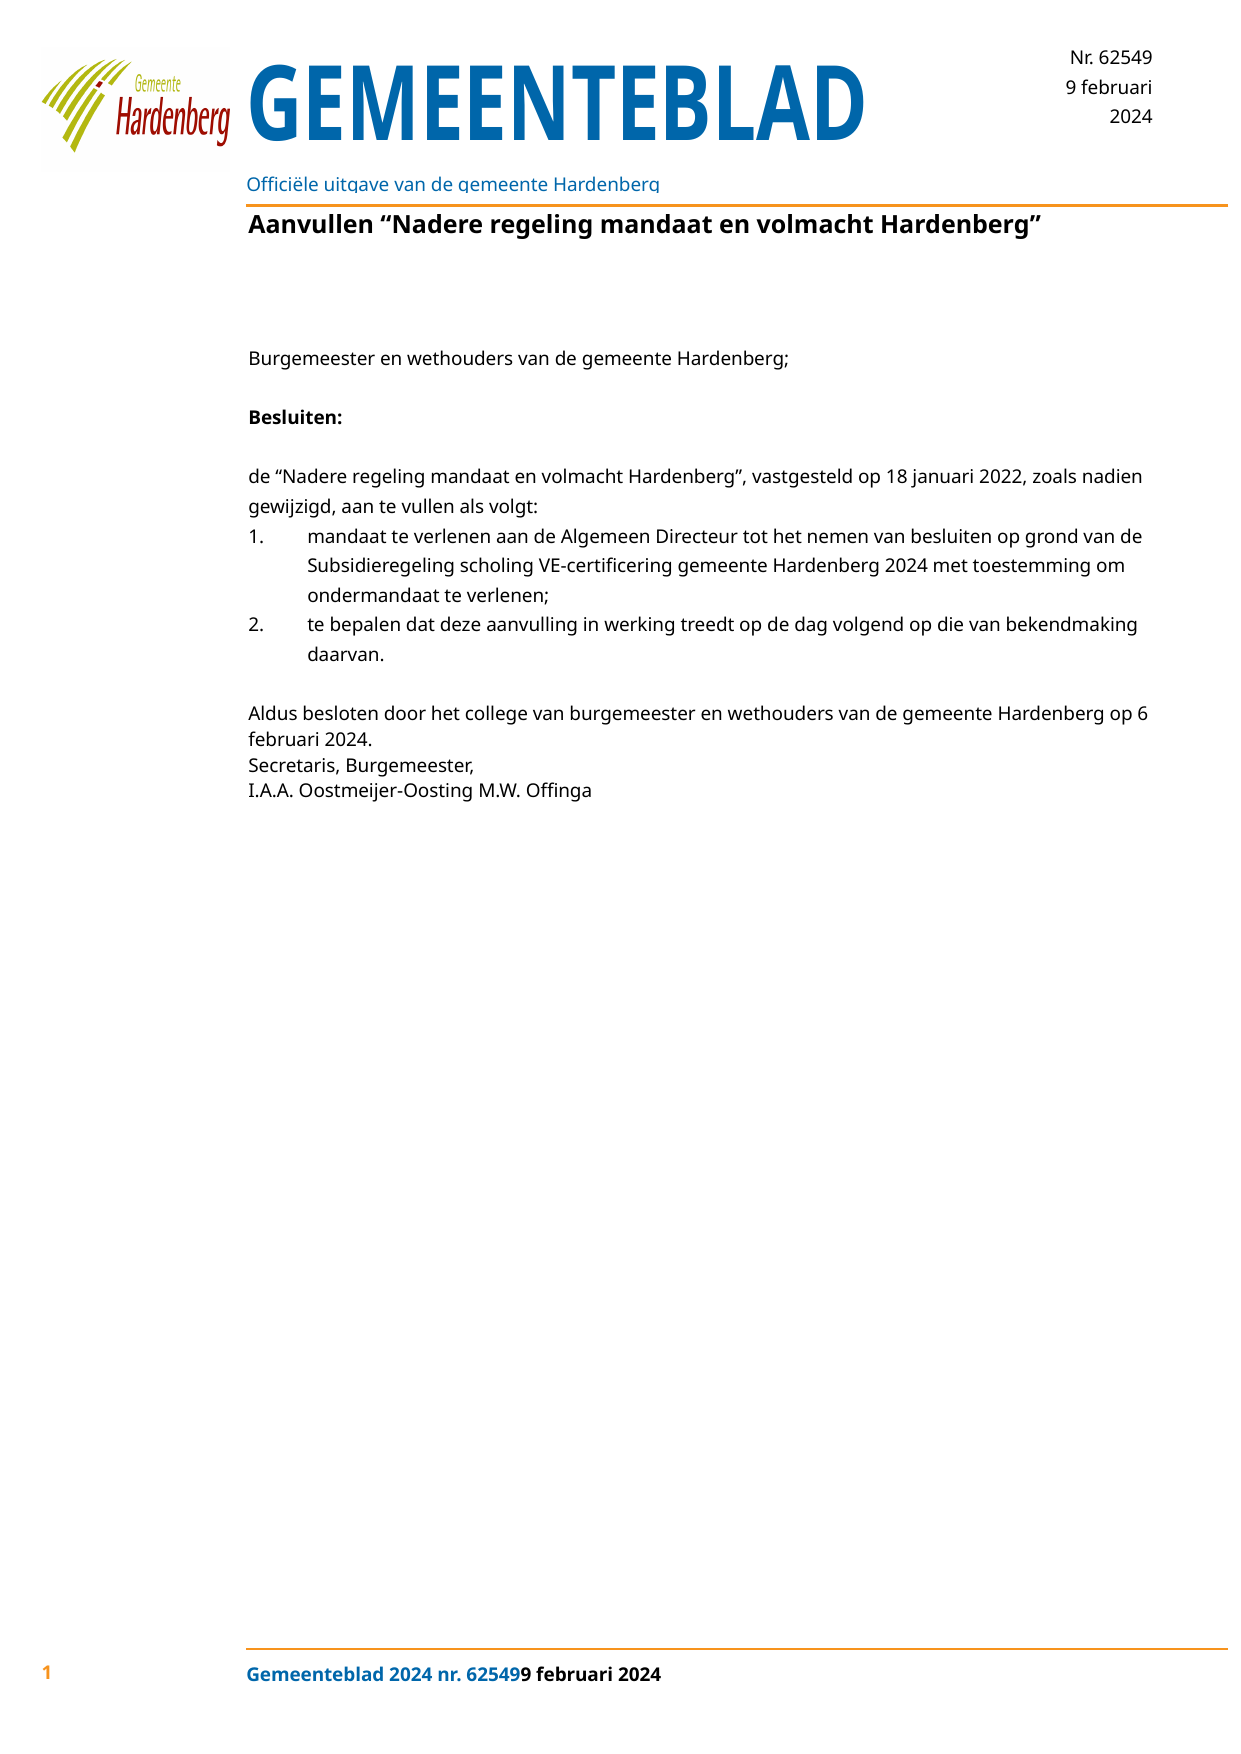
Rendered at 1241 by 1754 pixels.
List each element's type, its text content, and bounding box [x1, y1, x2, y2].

text I.A.A. Oostmeijer-Oosting M.W. Offinga [248, 777, 1152, 803]
text Burgemeester en wethouders van de gemeente Hardenberg; [248, 345, 1152, 371]
list te bepalen dat deze aanvulling in werking treedt op de dag volgend op die van bekendmaking daarvan. [248, 612, 1152, 667]
text de “Nadere regeling mandaat en volmacht Hardenberg”, vastgesteld op 18 januari 2022, zoals nadien gewijzigd, aan te vullen als volgt: [248, 464, 1152, 519]
text Secretaris, Burgemeester, [248, 752, 1152, 777]
text Besluiten: [248, 404, 1152, 430]
list mandaat te verlenen aan de Algemeen Directeur tot het nemen van besluiten op grond van de Subsidieregeling scholing VE-certificering gemeente Hardenberg 2024 met toestemming om ondermandaat te verlenen; [248, 523, 1152, 608]
text Aanvullen “Nadere regeling mandaat en volmacht Hardenberg” [248, 207, 1152, 241]
picture [41, 47, 231, 172]
text Aldus besloten door het college van burgemeester en wethouders van de gemeente Hardenberg op 6 februari 2024. [248, 700, 1152, 752]
